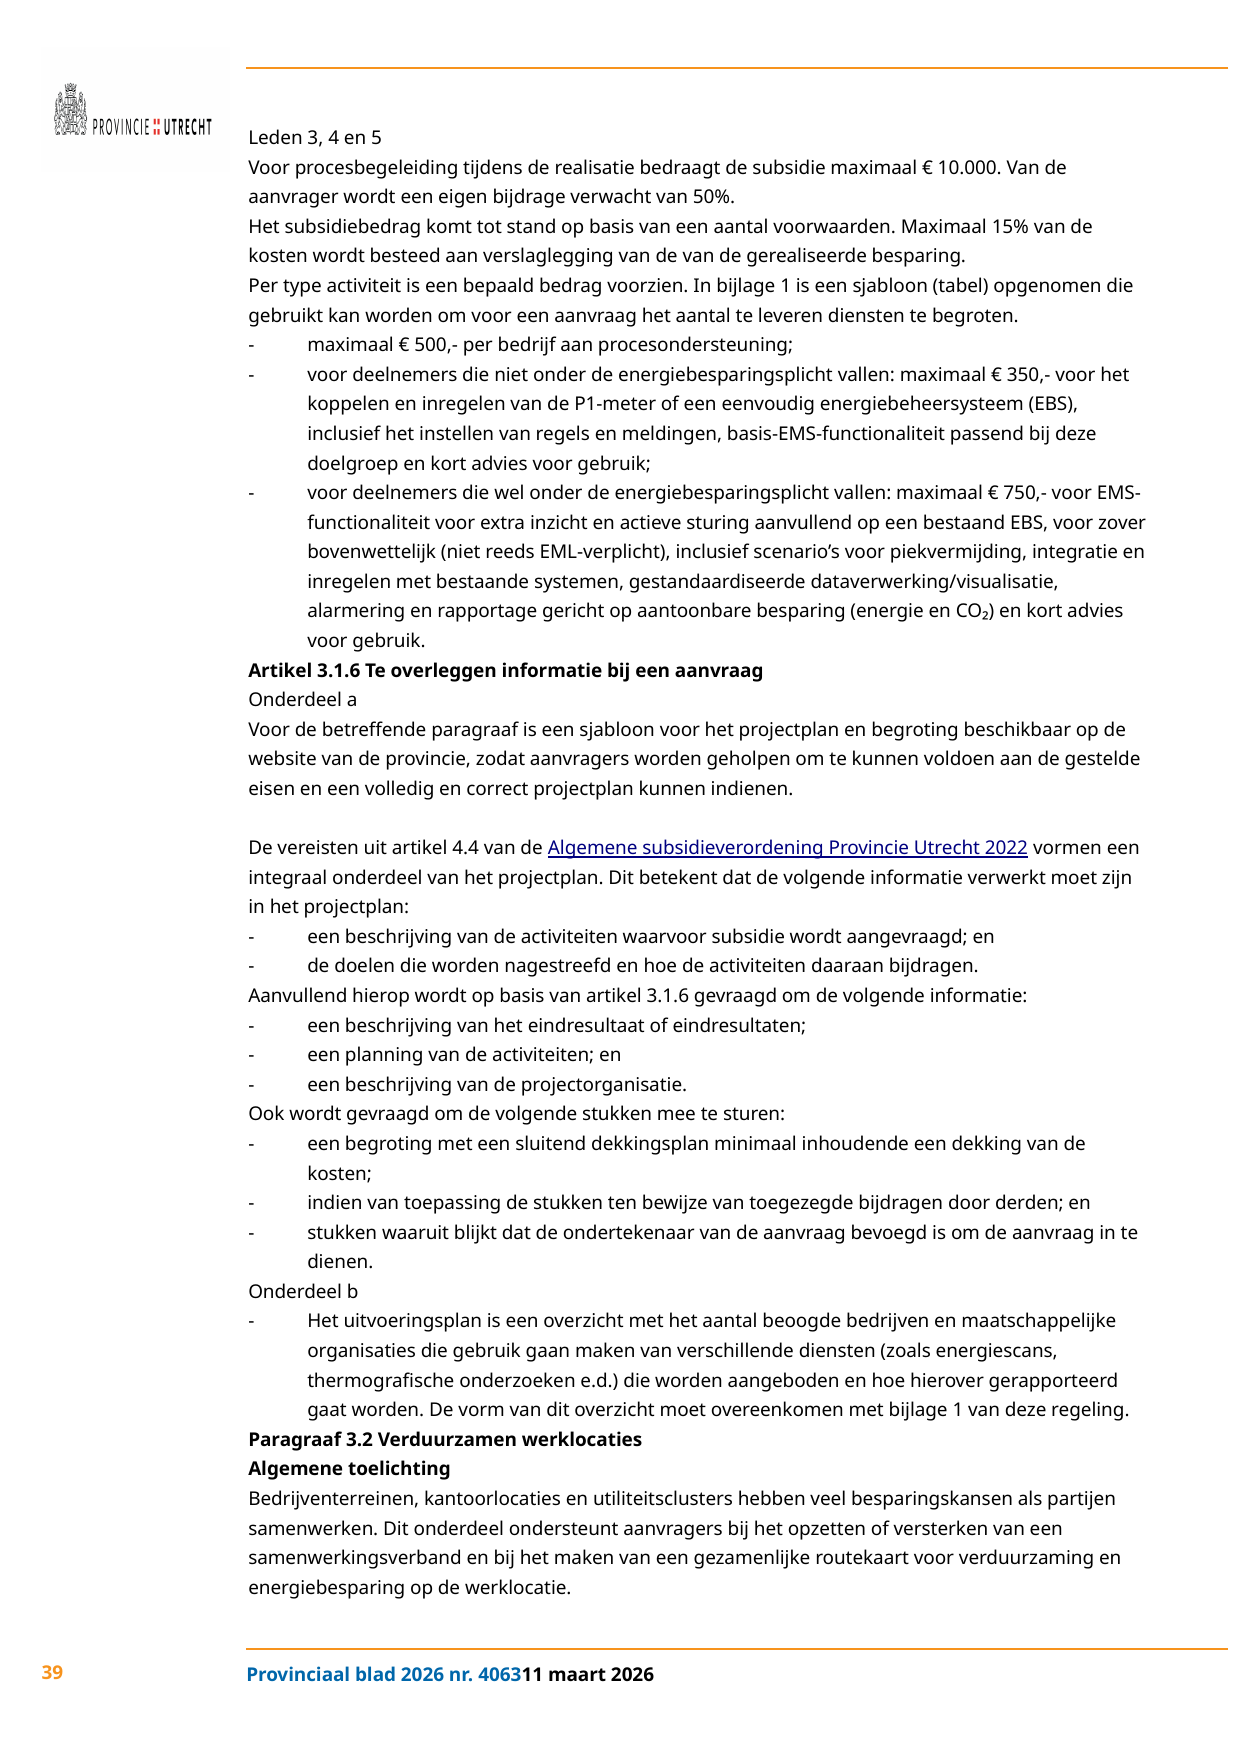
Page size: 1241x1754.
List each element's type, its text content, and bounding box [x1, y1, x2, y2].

text Onderdeel b [248, 1278, 1152, 1304]
list maximaal € 500,- per bedrijf aan procesondersteuning; [248, 331, 1152, 357]
text De vereisten uit artikel 4.4 van de Algemene subsidieverordening Provincie Utrecht 2022 vormen een integraal onderdeel van het projectplan. Dit betekent dat de volgende informatie verwerkt moet zijn in het projectplan: [248, 834, 1152, 919]
text Algemene toelichting [248, 1456, 1152, 1481]
text Leden 3, 4 en 5 [248, 124, 1152, 150]
text Artikel 3.1.6 Te overleggen informatie bij een aanvraag [248, 657, 1152, 683]
text Bedrijventerreinen, kantoorlocaties en utiliteitsclusters hebben veel besparingskansen als partijen samenwerken. Dit onderdeel ondersteunt aanvragers bij het opzetten of versterken van een samenwerkingsverband en bij het maken van een gezamenlijke routekaart voor verduurzaming en energiebesparing op de werklocatie. [248, 1485, 1152, 1600]
text Voor procesbegeleiding tijdens de realisatie bedraagt de subsidie maximaal € 10.000. Van de aanvrager wordt een eigen bijdrage verwacht van 50%. [248, 154, 1152, 209]
list de doelen die worden nagestreefd en hoe de activiteiten daaraan bijdragen. [248, 953, 1152, 978]
text Voor de betreffende paragraaf is een sjabloon voor het projectplan en begroting beschikbaar op de website van de provincie, zodat aanvragers worden geholpen om te kunnen voldoen aan de gestelde eisen en een volledig en correct projectplan kunnen indienen. [248, 716, 1152, 801]
text Ook wordt gevraagd om de volgende stukken mee te sturen: [248, 1101, 1152, 1126]
list een beschrijving van de projectorganisatie. [248, 1071, 1152, 1097]
text Het subsidiebedrag komt tot stand op basis van een aantal voorwaarden. Maximaal 15% van de kosten wordt besteed aan verslaglegging van de van de gerealiseerde besparing. [248, 213, 1152, 268]
list een begroting met een sluitend dekkingsplan minimaal inhoudende een dekking van de kosten; [248, 1130, 1152, 1186]
text Onderdeel a [248, 686, 1152, 712]
list Het uitvoeringsplan is een overzicht met het aantal beoogde bedrijven en maatschappelijke organisaties die gebruik gaan maken van verschillende diensten (zoals energiescans, thermografische onderzoeken e.d.) die worden aangeboden en hoe hierover gerapporteerd gaat worden. De vorm van dit overzicht moet overeenkomen met bijlage 1 van deze regeling. [248, 1308, 1152, 1422]
list indien van toepassing de stukken ten bewijze van toegezegde bijdragen door derden; en [248, 1189, 1152, 1215]
list een beschrijving van het eindresultaat of eindresultaten; [248, 1012, 1152, 1038]
list voor deelnemers die wel onder de energiebesparingsplicht vallen: maximaal € 750,- voor EMS-functionaliteit voor extra inzicht en actieve sturing aanvullend op een bestaand EBS, voor zover bovenwettelijk (niet reeds EML-verplicht), inclusief scenario’s voor piekvermijding, integratie en inregelen met bestaande systemen, gestandaardiseerde dataverwerking/visualisatie, alarmering en rapportage gericht op aantoonbare besparing (energie en CO₂) en kort advies voor gebruik. [248, 479, 1152, 653]
text Per type activiteit is een bepaald bedrag voorzien. In bijlage 1 is een sjabloon (tabel) opgenomen die gebruikt kan worden om voor een aanvraag het aantal te leveren diensten te begroten. [248, 272, 1152, 328]
text Aanvullend hierop wordt op basis van artikel 3.1.6 gevraagd om de volgende informatie: [248, 982, 1152, 1008]
list stukken waaruit blijkt dat de ondertekenaar van de aanvraag bevoegd is om de aanvraag in te dienen. [248, 1219, 1152, 1274]
picture [41, 47, 231, 172]
text Paragraaf 3.2 Verduurzamen werklocaties [248, 1426, 1152, 1452]
list een planning van de activiteiten; en [248, 1041, 1152, 1067]
list een beschrijving van de activiteiten waarvoor subsidie wordt aangevraagd; en [248, 923, 1152, 949]
list voor deelnemers die niet onder de energiebesparingsplicht vallen: maximaal € 350,- voor het koppelen en inregelen van de P1-meter of een eenvoudig energiebeheersysteem (EBS), inclusief het instellen van regels en meldingen, basis-EMS-functionaliteit passend bij deze doelgroep en kort advies voor gebruik; [248, 361, 1152, 476]
